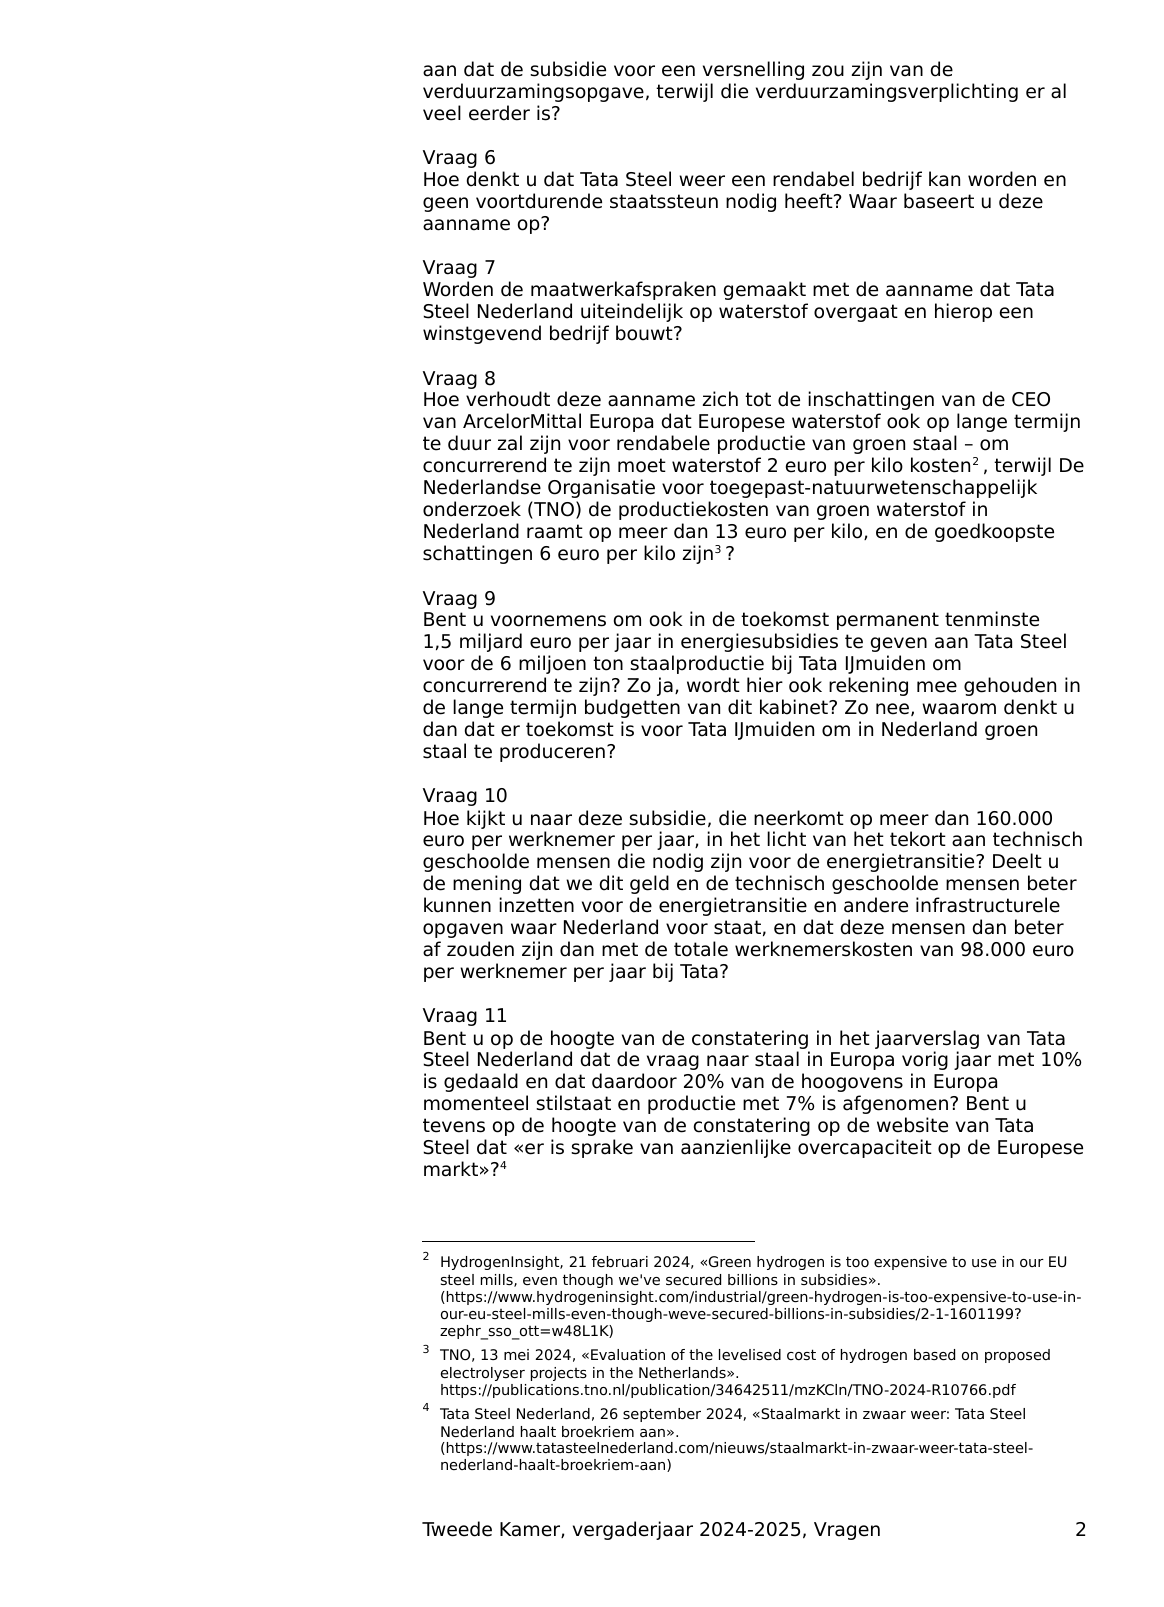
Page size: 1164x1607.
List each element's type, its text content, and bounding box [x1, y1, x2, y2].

text Vraag 11 [422, 1005, 1087, 1027]
text Vraag 7 [422, 257, 1087, 279]
text TNO, 13 mei 2024, «Evaluation of the levelised cost of hydrogen based on proposed electrolyser projects in the Netherlands». https://publications.tno.nl/publication/34642511/mzKCln/TNO-2024-R10766.pdf [422, 1343, 1087, 1399]
text Hoe denkt u dat Tata Steel weer een rendabel bedrijf kan worden en geen voortdurende staatssteun nodig heeft? Waar baseert u deze aanname op? [422, 169, 1087, 235]
text aan dat de subsidie voor een versnelling zou zijn van de verduurzamingsopgave, terwijl die verduurzamingsverplichting er al veel eerder is? [422, 59, 1087, 125]
text Vraag 10 [422, 785, 1087, 807]
text Vraag 6 [422, 147, 1087, 169]
text Worden de maatwerkafspraken gemaakt met de aanname dat Tata Steel Nederland uiteindelijk op waterstof overgaat en hierop een winstgevend bedrijf bouwt? [422, 279, 1087, 345]
text Hoe verhoudt deze aanname zich tot de inschattingen van de CEO van ArcelorMittal Europa dat Europese waterstof ook op lange termijn te duur zal zijn voor rendabele productie van groen staal – om concurrerend te zijn moet waterstof 2 euro per kilo kosten, terwijl De Nederlandse Organisatie voor toegepast-natuurwetenschappelijk onderzoek (TNO) de productiekosten van groen waterstof in Nederland raamt op meer dan 13 euro per kilo, en de goedkoopste schattingen 6 euro per kilo zijn? [422, 389, 1087, 565]
text Vraag 9 [422, 587, 1087, 609]
text Vraag 8 [422, 367, 1087, 389]
text HydrogenInsight, 21 februari 2024, «Green hydrogen is too expensive to use in our EU steel mills, even though we've secured billions in subsidies». (https://www.hydrogeninsight.com/industrial/green-hydrogen-is-too-expensive-to-use-in-our-eu-steel-mills-even-though-weve-secured-billions-in-subsidies/2-1-1601199?zephr_sso_ott=w48L1K) [422, 1250, 1087, 1340]
text Hoe kijkt u naar deze subsidie, die neerkomt op meer dan 160.000 euro per werknemer per jaar, in het licht van het tekort aan technisch geschoolde mensen die nodig zijn voor de energietransitie? Deelt u de mening dat we dit geld en de technisch geschoolde mensen beter kunnen inzetten voor de energietransitie en andere infrastructurele opgaven waar Nederland voor staat, en dat deze mensen dan beter af zouden zijn dan met de totale werknemerskosten van 98.000 euro per werknemer per jaar bij Tata? [422, 807, 1087, 983]
text Bent u voornemens om ook in de toekomst permanent tenminste 1,5 miljard euro per jaar in energiesubsidies te geven aan Tata Steel voor de 6 miljoen ton staalproductie bij Tata IJmuiden om concurrerend te zijn? Zo ja, wordt hier ook rekening mee gehouden in de lange termijn budgetten van dit kabinet? Zo nee, waarom denkt u dan dat er toekomst is voor Tata IJmuiden om in Nederland groen staal te produceren? [422, 609, 1087, 763]
text Bent u op de hoogte van de constatering in het jaarverslag van Tata Steel Nederland dat de vraag naar staal in Europa vorig jaar met 10% is gedaald en dat daardoor 20% van de hoogovens in Europa momenteel stilstaat en productie met 7% is afgenomen? Bent u tevens op de hoogte van de constatering op de website van Tata Steel dat «er is sprake van aanzienlijke overcapaciteit op de Europese markt»? [422, 1027, 1087, 1181]
text Tata Steel Nederland, 26 september 2024, «Staalmarkt in zwaar weer: Tata Steel Nederland haalt broekriem aan». (https://www.tatasteelnederland.com/nieuws/staalmarkt-in-zwaar-weer-tata-steel-nederland-haalt-broekriem-aan) [422, 1402, 1087, 1474]
